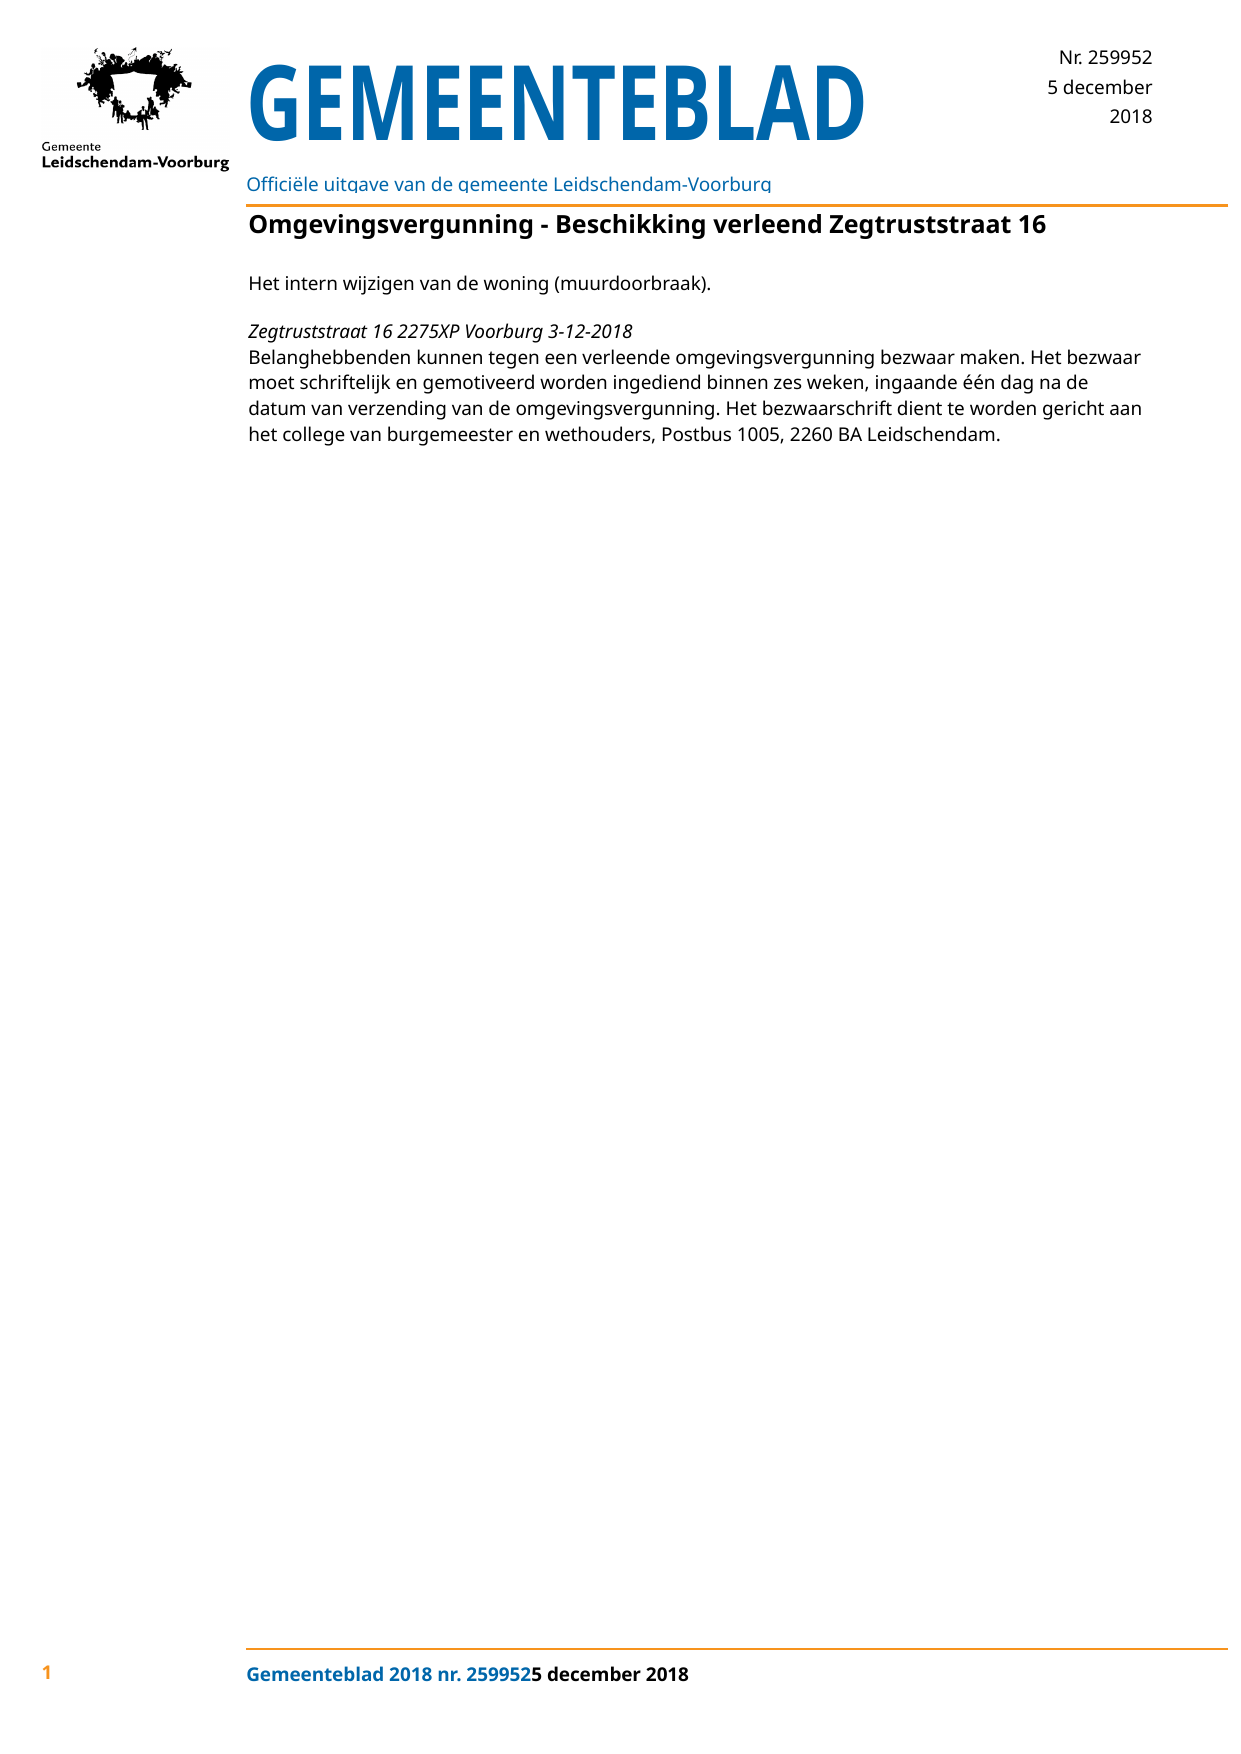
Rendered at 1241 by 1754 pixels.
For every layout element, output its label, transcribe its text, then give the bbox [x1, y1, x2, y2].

text Omgevingsvergunning - Beschikking verleend Zegtruststraat 16 [248, 207, 1152, 241]
picture [41, 47, 231, 172]
text Belanghebbenden kunnen tegen een verleende omgevingsvergunning bezwaar maken. Het bezwaar moet schriftelijk en gemotiveerd worden ingediend binnen zes weken, ingaande één dag na de datum van verzending van de omgevingsvergunning. Het bezwaarschrift dient te worden gericht aan het college van burgemeester en wethouders, Postbus 1005, 2260 BA Leidschendam. [248, 344, 1152, 447]
text Het intern wijzigen van de woning (muurdoorbraak). [248, 270, 1152, 296]
text Zegtruststraat 16 2275XP Voorburg 3-12-2018 [248, 318, 1152, 344]
